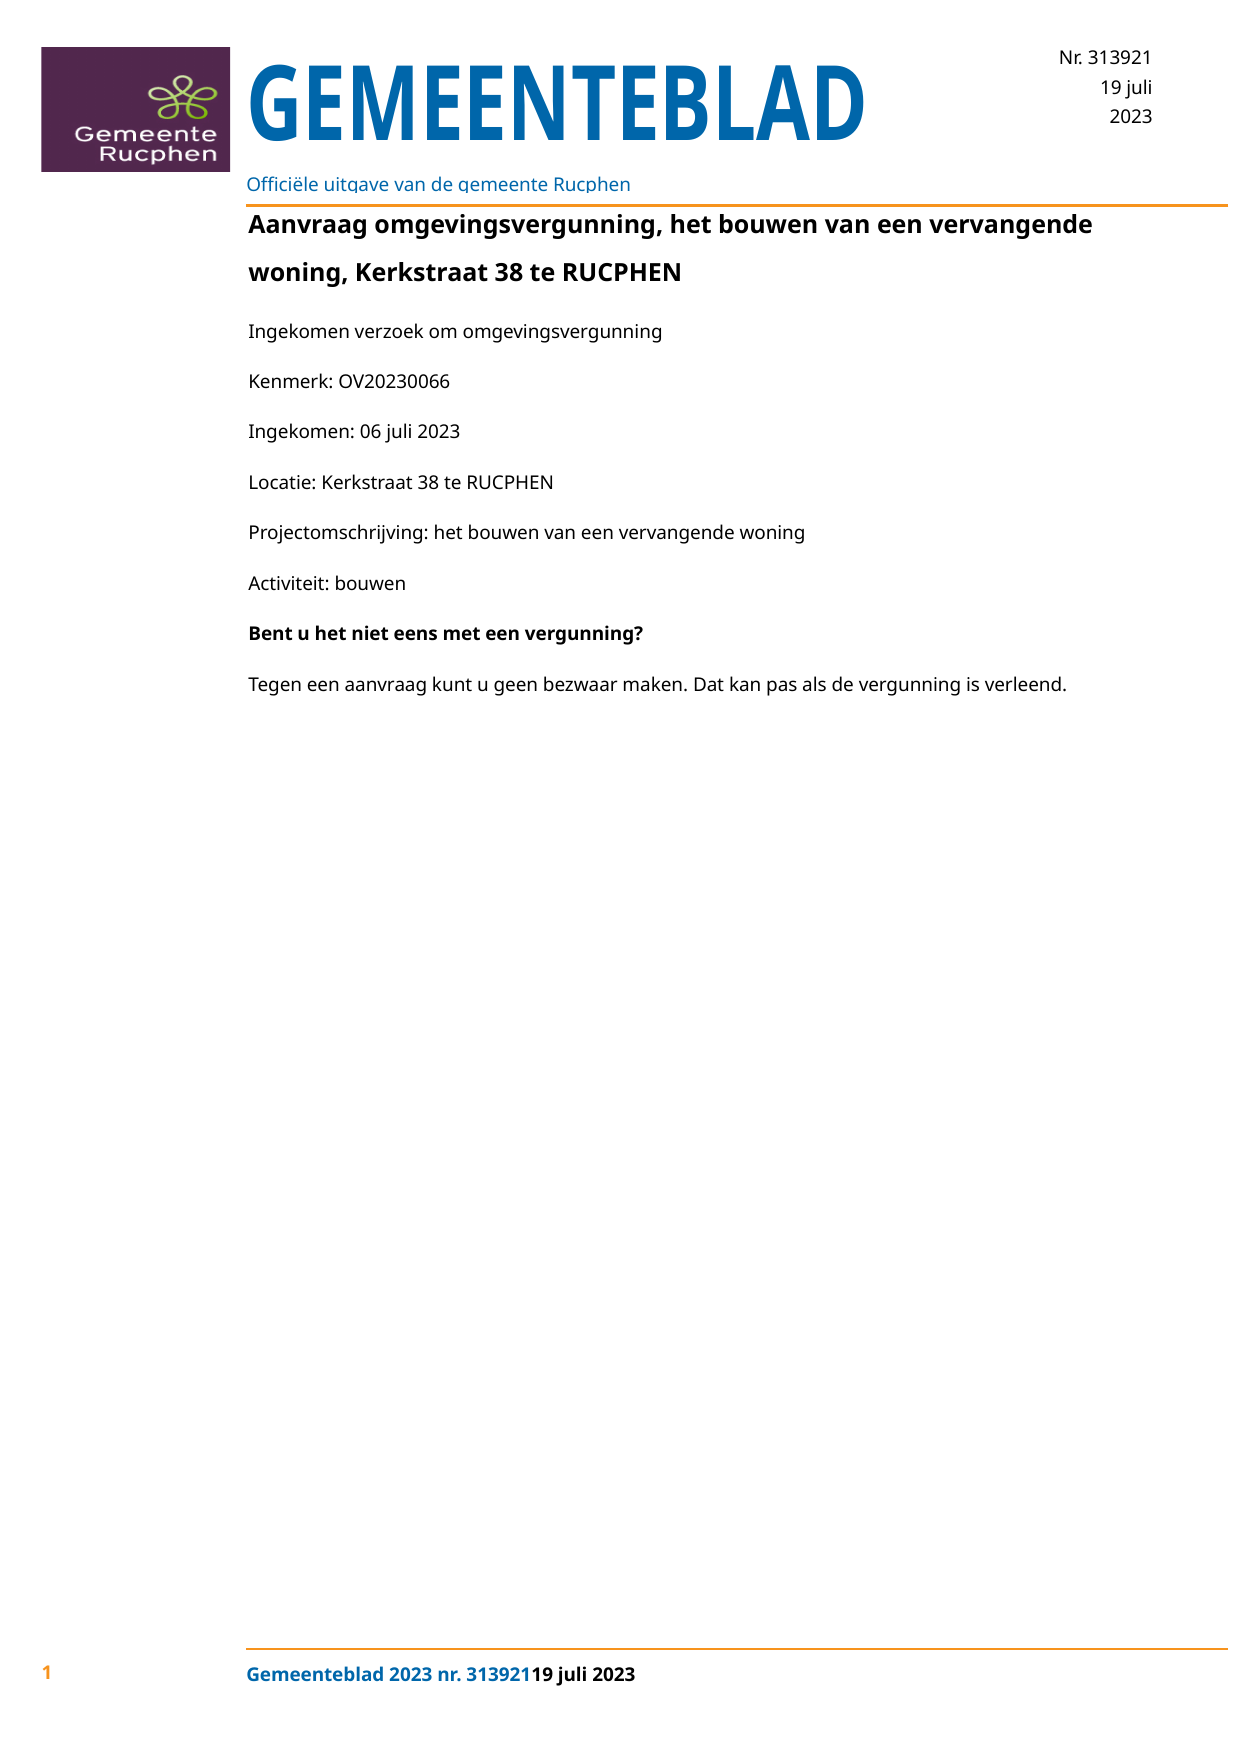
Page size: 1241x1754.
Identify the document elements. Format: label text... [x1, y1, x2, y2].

text Ingekomen: 06 juli 2023 [248, 419, 1152, 444]
picture [41, 47, 231, 172]
text Bent u het niet eens met een vergunning? [248, 620, 1152, 646]
text Activiteit: bouwen [248, 570, 1152, 596]
text Projectomschrijving: het bouwen van een vervangende woning [248, 519, 1152, 545]
text Ingekomen verzoek om omgevingsvergunning [248, 318, 1152, 344]
text Aanvraag omgevingsvergunning, het bouwen van een vervangende woning, Kerkstraat 38 te RUCPHEN [248, 207, 1152, 288]
text Kenmerk: OV20230066 [248, 368, 1152, 394]
text Tegen een aanvraag kunt u geen bezwaar maken. Dat kan pas als de vergunning is verleend. [248, 671, 1152, 697]
text Locatie: Kerkstraat 38 te RUCPHEN [248, 469, 1152, 495]
